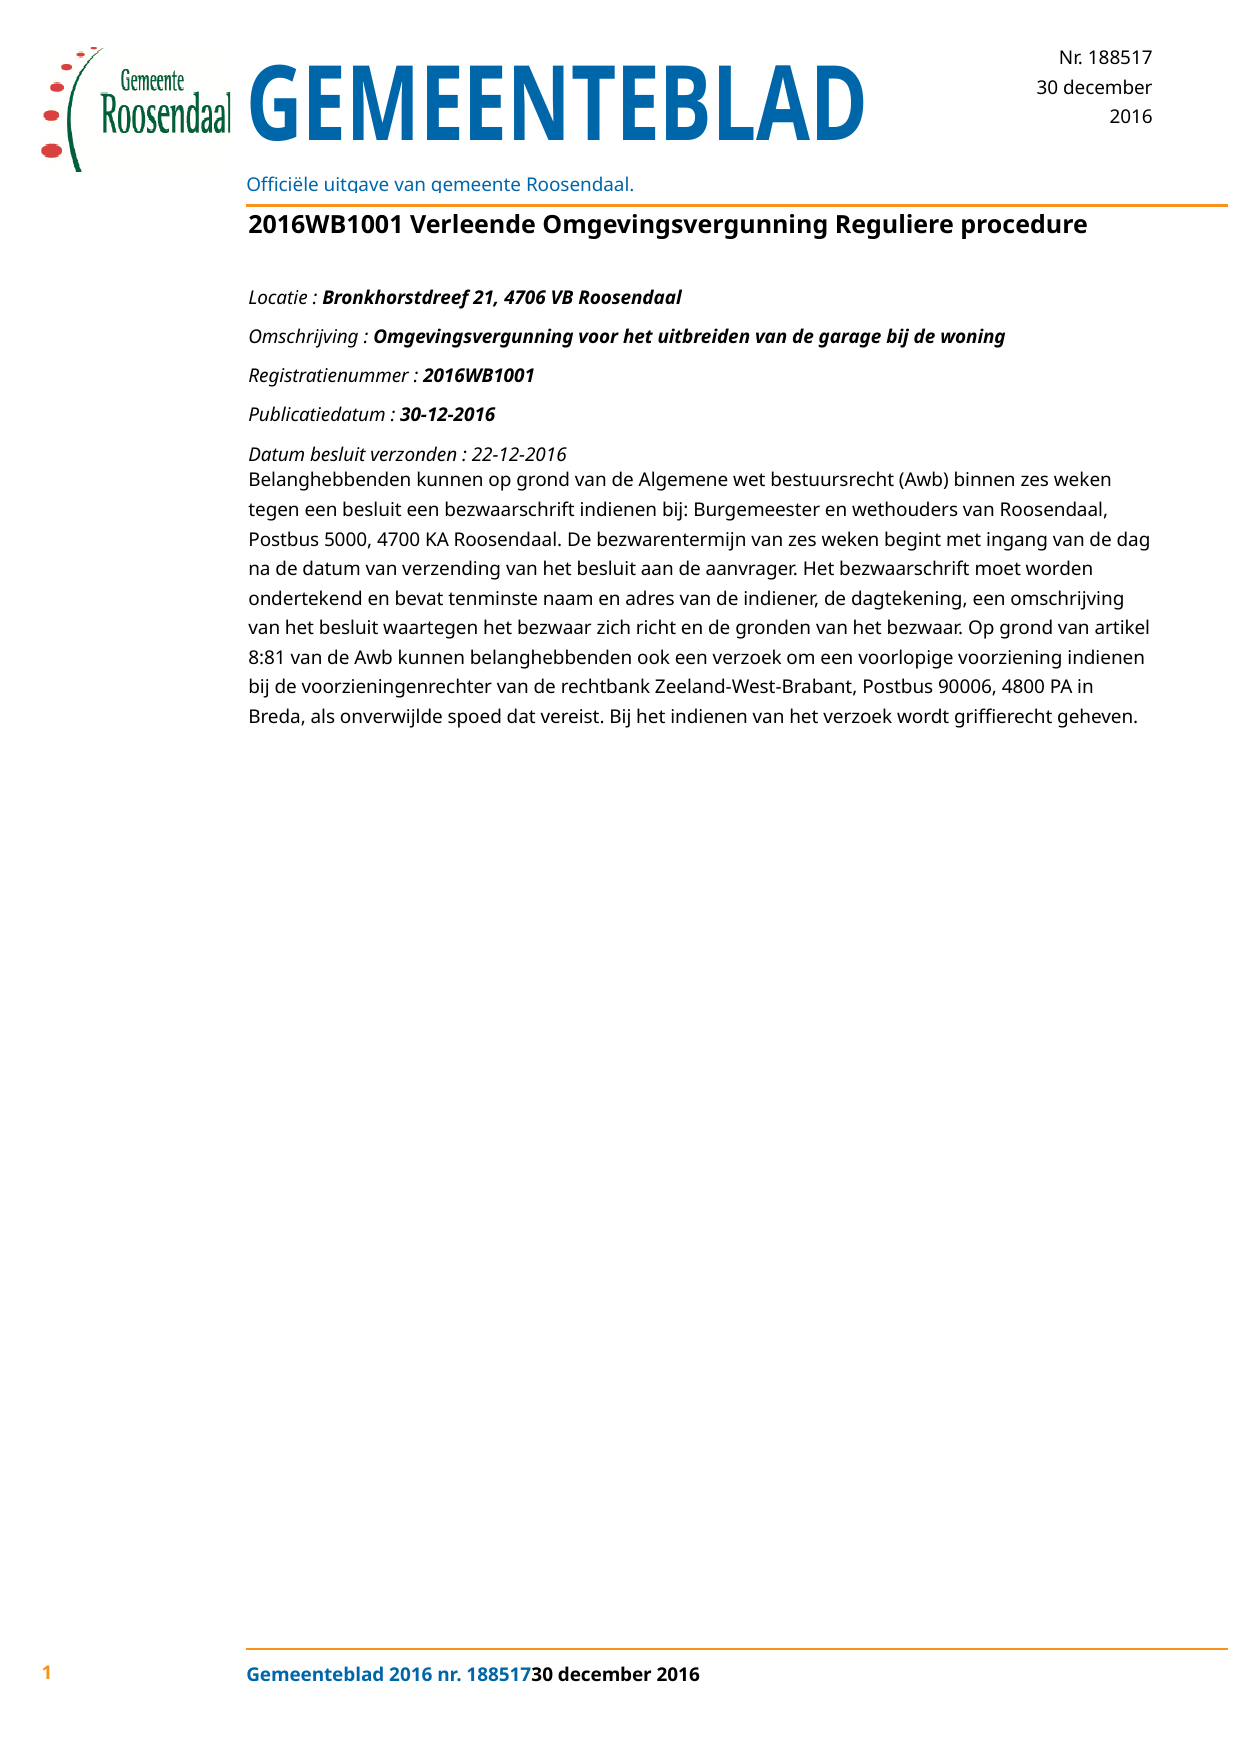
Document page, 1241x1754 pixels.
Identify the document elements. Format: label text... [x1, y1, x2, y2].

text Omschrijving : Omgevingsvergunning voor het uitbreiden van de garage bij de woning [248, 323, 1152, 349]
text Belanghebbenden kunnen op grond van de Algemene wet bestuursrecht (Awb) binnen zes weken tegen een besluit een bezwaarschrift indienen bij: Burgemeester en wethouders van Roosendaal, Postbus 5000, 4700 KA Roosendaal. De bezwarentermijn van zes weken begint met ingang van de dag na de datum van verzending van het besluit aan de aanvrager. Het bezwaarschrift moet worden ondertekend en bevat tenminste naam en adres van de indiener, de dagtekening, een omschrijving van het besluit waartegen het bezwaar zich richt en de gronden van het bezwaar. Op grond van artikel 8:81 van de Awb kunnen belanghebbenden ook een verzoek om een voorlopige voorziening indienen bij de voorzieningenrechter van de rechtbank Zeeland-West-Brabant, Postbus 90006, 4800 PA in Breda, als onverwijlde spoed dat vereist. Bij het indienen van het verzoek wordt griffierecht geheven. [248, 467, 1152, 729]
text Locatie : Bronkhorstdreef 21, 4706 VB Roosendaal [248, 284, 1152, 309]
text Publicatiedatum : 30-12-2016 [248, 402, 1152, 427]
text Registratienummer : 2016WB1001 [248, 362, 1152, 388]
text Datum besluit verzonden : 22-12-2016 [248, 441, 1152, 467]
text 2016WB1001 Verleende Omgevingsvergunning Reguliere procedure [248, 207, 1152, 241]
picture [41, 47, 231, 172]
